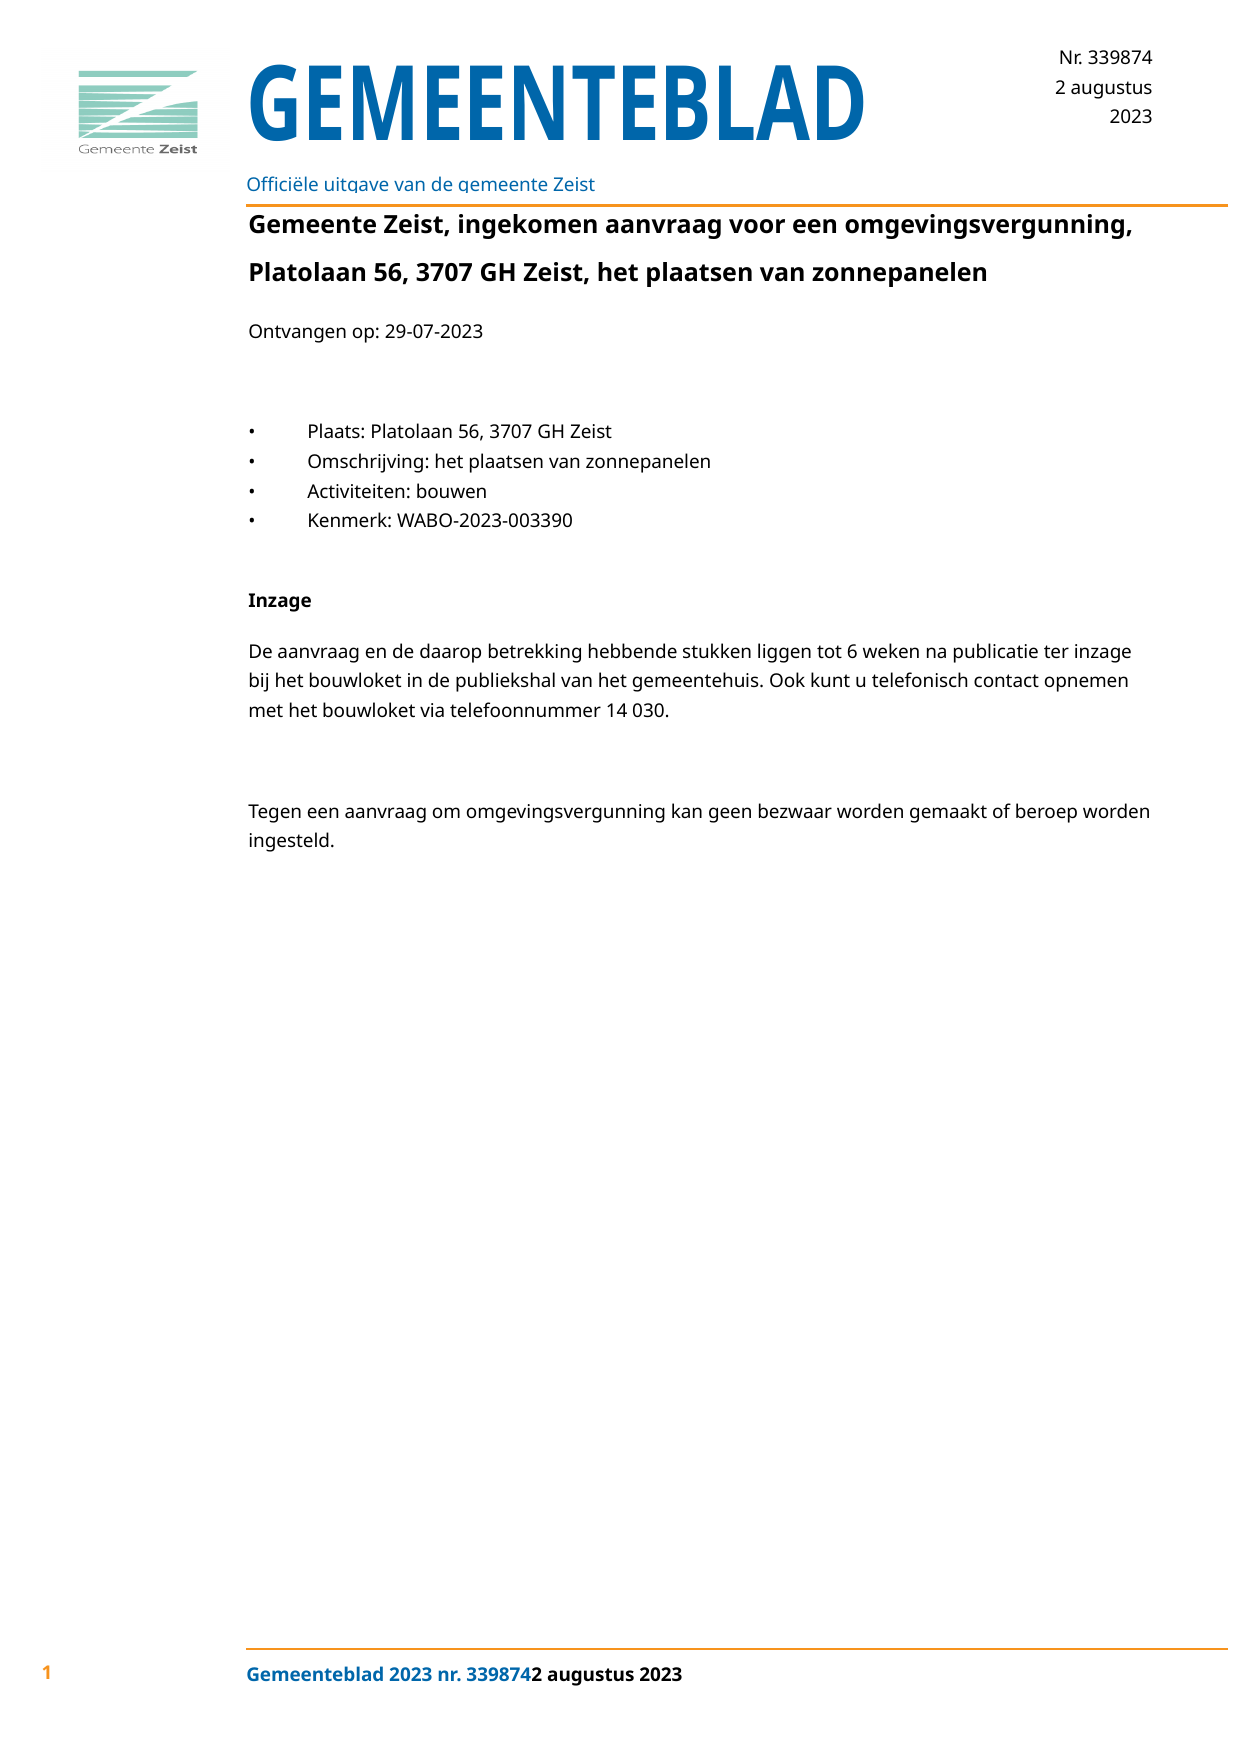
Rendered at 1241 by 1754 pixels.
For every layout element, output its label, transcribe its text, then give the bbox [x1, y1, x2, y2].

text Inzage [248, 587, 1152, 613]
list Plaats: Platolaan 56, 3707 GH Zeist [248, 419, 1152, 444]
text De aanvraag en de daarop betrekking hebbende stukken liggen tot 6 weken na publicatie ter inzage bij het bouwloket in de publiekshal van het gemeentehuis. Ook kunt u telefonisch contact opnemen met het bouwloket via telefoonnummer 14 030. [248, 638, 1152, 723]
text Gemeente Zeist, ingekomen aanvraag voor een omgevingsvergunning, Platolaan 56, 3707 GH Zeist, het plaatsen van zonnepanelen [248, 207, 1152, 288]
list Omschrijving: het plaatsen van zonnepanelen [248, 448, 1152, 474]
list Kenmerk: WABO-2023-003390 [248, 507, 1152, 533]
picture [41, 47, 231, 172]
list Activiteiten: bouwen [248, 478, 1152, 504]
text Tegen een aanvraag om omgevingsvergunning kan geen bezwaar worden gemaakt of beroep worden ingesteld. [248, 798, 1152, 853]
text Ontvangen op: 29-07-2023 [248, 318, 1152, 344]
